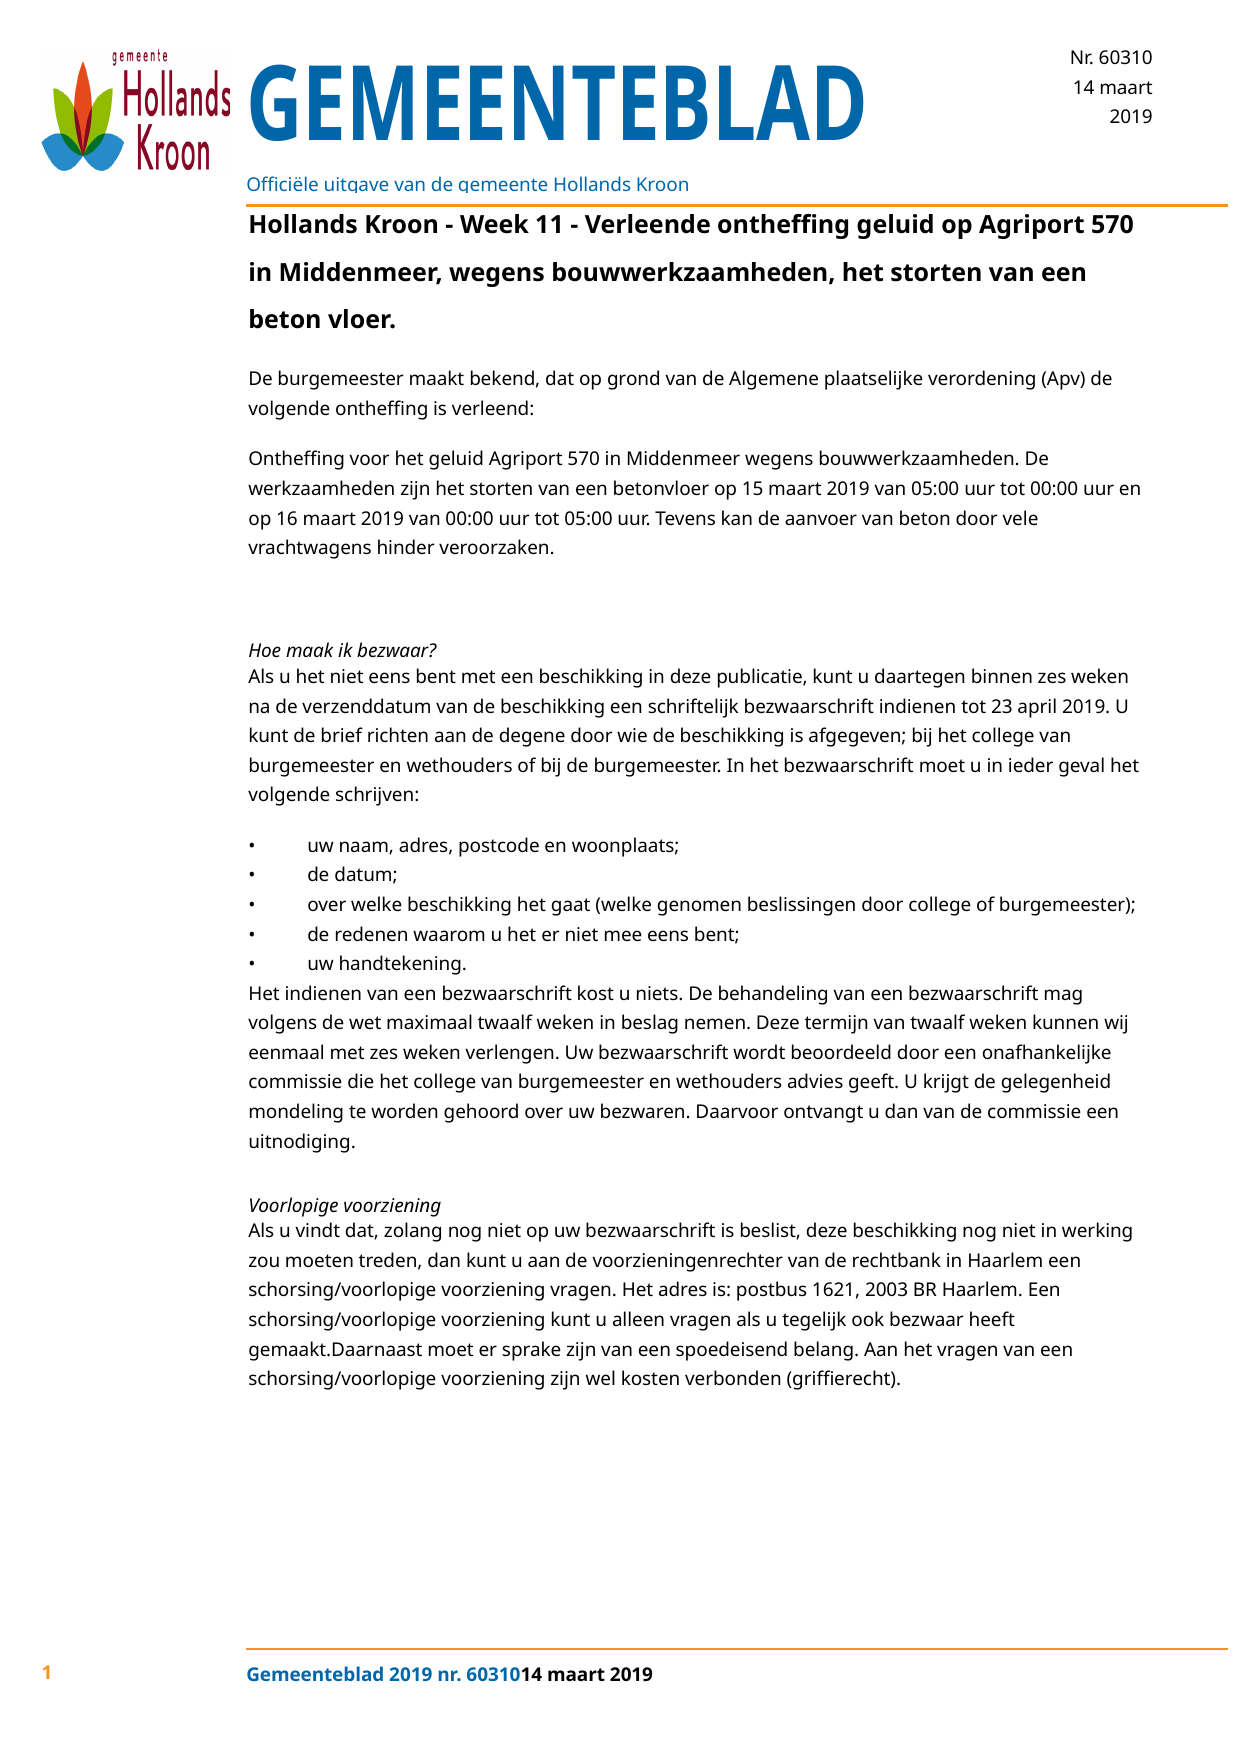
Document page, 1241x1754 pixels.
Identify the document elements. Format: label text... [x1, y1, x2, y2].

text Hollands Kroon - Week 11 - Verleende ontheffing geluid op Agriport 570 in Middenmeer, wegens bouwwerkzaamheden, het storten van een beton vloer. [248, 207, 1152, 336]
list de redenen waarom u het er niet mee eens bent; [248, 921, 1152, 946]
picture [41, 47, 231, 172]
text Ontheffing voor het geluid Agriport 570 in Middenmeer wegens bouwwerkzaamheden. De werkzaamheden zijn het storten van een betonvloer op 15 maart 2019 van 05:00 uur tot 00:00 uur en op 16 maart 2019 van 00:00 uur tot 05:00 uur. Tevens kan de aanvoer van beton door vele vrachtwagens hinder veroorzaken. [248, 446, 1152, 560]
text Het indienen van een bezwaarschrift kost u niets. De behandeling van een bezwaarschrift mag volgens de wet maximaal twaalf weken in beslag nemen. Deze termijn van twaalf weken kunnen wij eenmaal met zes weken verlengen. Uw bezwaarschrift wordt beoordeeld door een onafhankelijke commissie die het college van burgemeester en wethouders advies geeft. U krijgt de gelegenheid mondeling te worden gehoord over uw bezwaren. Daarvoor ontvangt u dan van de commissie een uitnodiging. [248, 980, 1152, 1153]
text Hoe maak ik bezwaar? [248, 637, 1152, 663]
list uw naam, adres, postcode en woonplaats; [248, 832, 1152, 858]
text De burgemeester maakt bekend, dat op grond van de Algemene plaatselijke verordening (Apv) de volgende ontheffing is verleend: [248, 366, 1152, 421]
list over welke beschikking het gaat (welke genomen beslissingen door college of burgemeester); [248, 891, 1152, 917]
text Als u vindt dat, zolang nog niet op uw bezwaarschrift is beslist, deze beschikking nog niet in werking zou moeten treden, dan kunt u aan de voorzieningenrechter van de rechtbank in Haarlem een schorsing/voorlopige voorziening vragen. Het adres is: postbus 1621, 2003 BR Haarlem. Een schorsing/voorlopige voorziening kunt u alleen vragen als u tegelijk ook bezwaar heeft gemaakt.Daarnaast moet er sprake zijn van een spoedeisend belang. Aan het vragen van een schorsing/voorlopige voorziening zijn wel kosten verbonden (griffierecht). [248, 1217, 1152, 1391]
text Voorlopige voorziening [248, 1192, 1152, 1217]
text Als u het niet eens bent met een beschikking in deze publicatie, kunt u daartegen binnen zes weken na de verzenddatum van de beschikking een schriftelijk bezwaarschrift indienen tot 23 april 2019. U kunt de brief richten aan de degene door wie de beschikking is afgegeven; bij het college van burgemeester en wethouders of bij de burgemeester. In het bezwaarschrift moet u in ieder geval het volgende schrijven: [248, 663, 1152, 807]
list de datum; [248, 862, 1152, 887]
list uw handtekening. [248, 950, 1152, 976]
